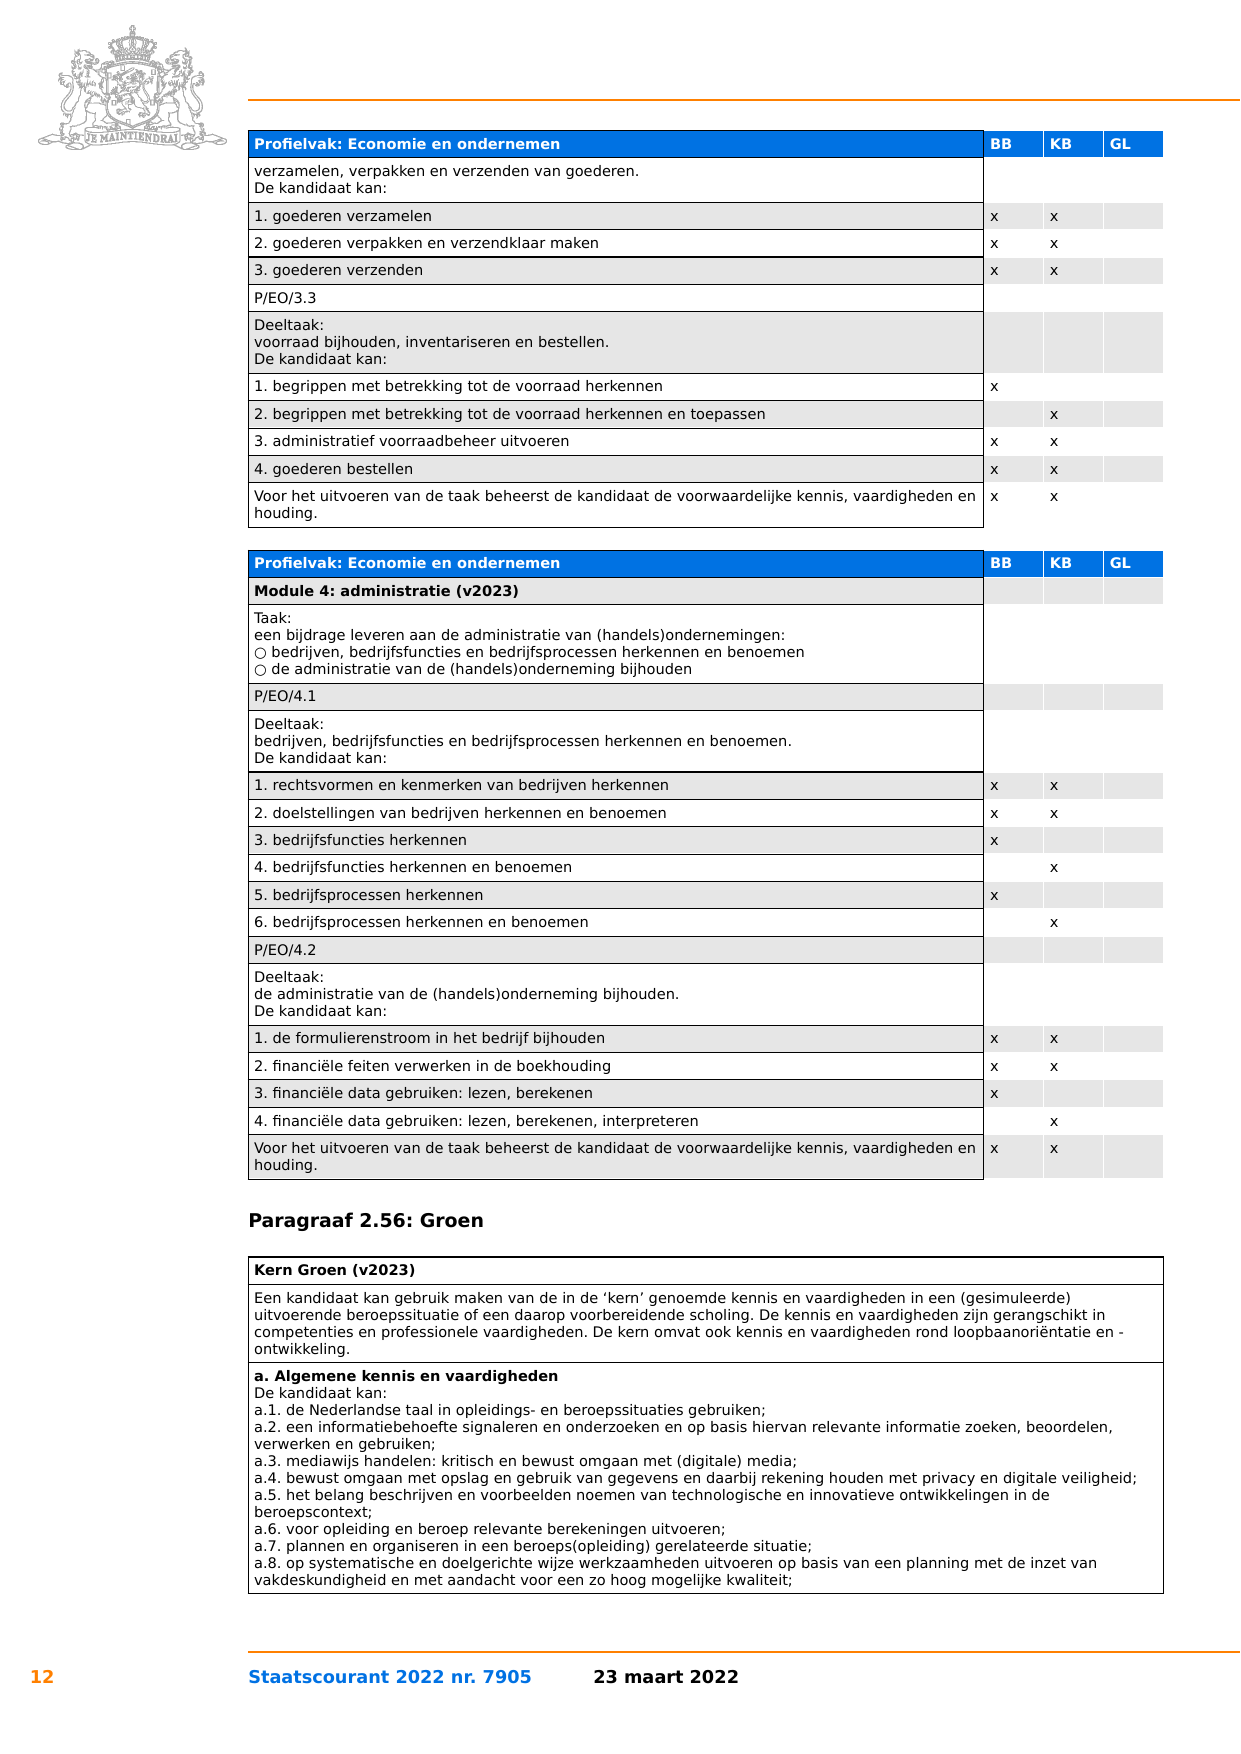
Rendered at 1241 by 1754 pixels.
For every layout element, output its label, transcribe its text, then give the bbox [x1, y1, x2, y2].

table_cell x [1044, 1026, 1103, 1052]
table_cell verzamelen, verpakken en verzenden van goederen. De kandidaat kan: [249, 158, 983, 202]
table_cell x [1044, 401, 1103, 427]
table_cell 2. goederen verpakken en verzendklaar maken [249, 230, 983, 256]
table_cell x [984, 882, 1043, 908]
table_cell 5. bedrijfsprocessen herkennen [249, 882, 983, 908]
table_cell [1104, 258, 1163, 284]
table_cell [1104, 158, 1163, 202]
table_header Profielvak: Economie en ondernemen [249, 551, 983, 577]
table_cell Module 4: administratie (v2023) [249, 578, 983, 604]
table_cell [1104, 605, 1163, 683]
table_cell x [1044, 429, 1103, 455]
table_cell x [1044, 800, 1103, 826]
table_cell 3. bedrijfsfuncties herkennen [249, 827, 983, 853]
table_cell x [984, 800, 1043, 826]
table_cell 2. financiële feiten verwerken in de boekhouding [249, 1053, 983, 1079]
table_cell [1104, 827, 1163, 853]
table_cell [1104, 1135, 1163, 1178]
table_cell x [984, 258, 1043, 284]
table_cell [1044, 711, 1103, 771]
table_cell x [984, 1135, 1043, 1178]
table_cell [1044, 882, 1103, 908]
table_cell [984, 312, 1043, 373]
table_cell [1044, 605, 1103, 683]
table_cell 3. administratief voorraadbeheer uitvoeren [249, 429, 983, 455]
table_cell [984, 285, 1043, 311]
table_cell x [1044, 1053, 1103, 1079]
table_cell 4. financiële data gebruiken: lezen, berekenen, interpreteren [249, 1108, 983, 1134]
table_cell [1104, 483, 1163, 527]
table_cell x [1044, 258, 1103, 284]
table_cell [1104, 964, 1163, 1024]
table_cell [1104, 312, 1163, 373]
table_cell P/EO/4.2 [249, 937, 983, 963]
table_cell [1044, 374, 1103, 400]
table_cell x [984, 1026, 1043, 1052]
table_cell 6. bedrijfsprocessen herkennen en benoemen [249, 909, 983, 936]
table_cell x [1044, 1135, 1103, 1178]
table_cell x [984, 203, 1043, 229]
table_header KB [1044, 551, 1103, 577]
table_cell [984, 605, 1043, 683]
table_cell 2. doelstellingen van bedrijven herkennen en benoemen [249, 800, 983, 826]
table_cell [1104, 1053, 1163, 1079]
table_cell x [1044, 773, 1103, 799]
table_cell P/EO/4.1 [249, 684, 983, 710]
subtitle Paragraaf 2.56: Groen [248, 1209, 1163, 1231]
table_cell Deeltaak: bedrijven, bedrijfsfuncties en bedrijfsprocessen herkennen en benoemen. De kandidaat kan: [249, 711, 983, 771]
table_cell [1104, 230, 1163, 256]
table_cell x [1044, 1108, 1103, 1134]
table_cell [1104, 401, 1163, 427]
table_cell 4. bedrijfsfuncties herkennen en benoemen [249, 855, 983, 881]
table_header Kern Groen (v2023) [249, 1258, 1163, 1284]
table_cell 3. financiële data gebruiken: lezen, berekenen [249, 1080, 983, 1107]
table_cell [984, 711, 1043, 771]
table_cell [1104, 429, 1163, 455]
table_cell x [984, 456, 1043, 482]
table_cell [984, 937, 1043, 963]
table_cell [1104, 711, 1163, 771]
table_cell x [984, 1080, 1043, 1107]
table_cell x [984, 230, 1043, 256]
table_cell [1044, 964, 1103, 1024]
table_header Profielvak: Economie en ondernemen [249, 131, 983, 157]
table_cell [984, 578, 1043, 604]
table_cell [1104, 578, 1163, 604]
table_cell [1104, 203, 1163, 229]
table_cell Voor het uitvoeren van de taak beheerst de kandidaat de voorwaardelijke kennis, vaardigheden en houding. [249, 1135, 983, 1178]
table_cell [984, 855, 1043, 881]
table_cell x [1044, 483, 1103, 527]
table_header BB [984, 551, 1043, 577]
table_cell x [1044, 855, 1103, 881]
table_header GL [1104, 131, 1163, 157]
table_cell [984, 401, 1043, 427]
table_cell [1104, 456, 1163, 482]
table_cell [1044, 285, 1103, 311]
table_cell Deeltaak: voorraad bijhouden, inventariseren en bestellen. De kandidaat kan: [249, 312, 983, 373]
table_cell [984, 684, 1043, 710]
table_cell x [984, 374, 1043, 400]
table_header BB [984, 131, 1043, 157]
table_cell [1104, 773, 1163, 799]
table_cell x [984, 1053, 1043, 1079]
table_header GL [1104, 551, 1163, 577]
table_cell [1044, 1080, 1103, 1107]
table_cell [1104, 855, 1163, 881]
table_cell 4. goederen bestellen [249, 456, 983, 482]
table_cell Deeltaak: de administratie van de (handels)onderneming bijhouden. De kandidaat kan: [249, 964, 983, 1024]
table_cell x [1044, 456, 1103, 482]
table_cell [984, 1108, 1043, 1134]
table_cell [1104, 800, 1163, 826]
table_cell [1104, 909, 1163, 936]
table_cell x [1044, 909, 1103, 936]
table_cell P/EO/3.3 [249, 285, 983, 311]
table_cell [1104, 1108, 1163, 1134]
table_cell Een kandidaat kan gebruik maken van de in de ‘kern’ genoemde kennis en vaardigheden in een (gesimuleerde) uitvoerende beroepssituatie of een daarop voorbereidende scholing. De kennis en vaardigheden zijn gerangschikt in competenties en professionele vaardigheden. De kern omvat ook kennis en vaardigheden rond loopbaanoriëntatie en -ontwikkeling. [249, 1285, 1163, 1362]
table_cell [1044, 937, 1103, 963]
table_cell x [1044, 203, 1103, 229]
table_cell 3. goederen verzenden [249, 258, 983, 284]
table_cell [1104, 684, 1163, 710]
table_cell 2. begrippen met betrekking tot de voorraad herkennen en toepassen [249, 401, 983, 427]
table_cell x [984, 483, 1043, 527]
table_cell x [984, 773, 1043, 799]
table_cell [1104, 1026, 1163, 1052]
table_cell [1104, 882, 1163, 908]
table_cell Voor het uitvoeren van de taak beheerst de kandidaat de voorwaardelijke kennis, vaardigheden en houding. [249, 483, 983, 527]
table_cell 1. de formulierenstroom in het bedrijf bijhouden [249, 1026, 983, 1052]
table_cell [1104, 937, 1163, 963]
picture [38, 25, 227, 150]
table_cell a. Algemene kennis en vaardigheden De kandidaat kan: a.1. de Nederlandse taal in opleidings- en beroepssituaties gebruiken; a.2. een informatiebehoefte signaleren en onderzoeken en op basis hiervan relevante informatie zoeken, beoordelen, verwerken en gebruiken; a.3. mediawijs handelen: kritisch en bewust omgaan met (digitale) media; a.4. bewust omgaan met opslag en gebruik van gegevens en daarbij rekening houden met privacy en digitale veiligheid; a.5. het belang beschrijven en voorbeelden noemen van technologische en innovatieve ontwikkelingen in de beroepscontext; a.6. voor opleiding en beroep relevante berekeningen uitvoeren; a.7. plannen en organiseren in een beroeps(opleiding) gerelateerde situatie; a.8. op systematische en doelgerichte wijze werkzaamheden uitvoeren op basis van een planning met de inzet van vakdeskundigheid en met aandacht voor een zo hoog mogelijke kwaliteit; [249, 1363, 1163, 1593]
table_cell [1044, 158, 1103, 202]
table_cell [1044, 684, 1103, 710]
table_cell [984, 158, 1043, 202]
table_cell [1104, 374, 1163, 400]
table_cell Taak: een bijdrage leveren aan de administratie van (handels)ondernemingen: ○ bedrijven, bedrijfsfuncties en bedrijfsprocessen herkennen en benoemen ○ de administratie van de (handels)onderneming bijhouden [249, 605, 983, 683]
table_cell 1. goederen verzamelen [249, 203, 983, 229]
table_cell x [1044, 230, 1103, 256]
table_cell [1044, 312, 1103, 373]
table_cell [1104, 1080, 1163, 1107]
table_cell x [984, 827, 1043, 853]
table_cell 1. rechtsvormen en kenmerken van bedrijven herkennen [249, 773, 983, 799]
table_cell [1044, 578, 1103, 604]
table_cell x [984, 429, 1043, 455]
table_cell 1. begrippen met betrekking tot de voorraad herkennen [249, 374, 983, 400]
table_cell [1044, 827, 1103, 853]
table_cell [1104, 285, 1163, 311]
table_cell [984, 909, 1043, 936]
table_header KB [1044, 131, 1103, 157]
table_cell [984, 964, 1043, 1024]
